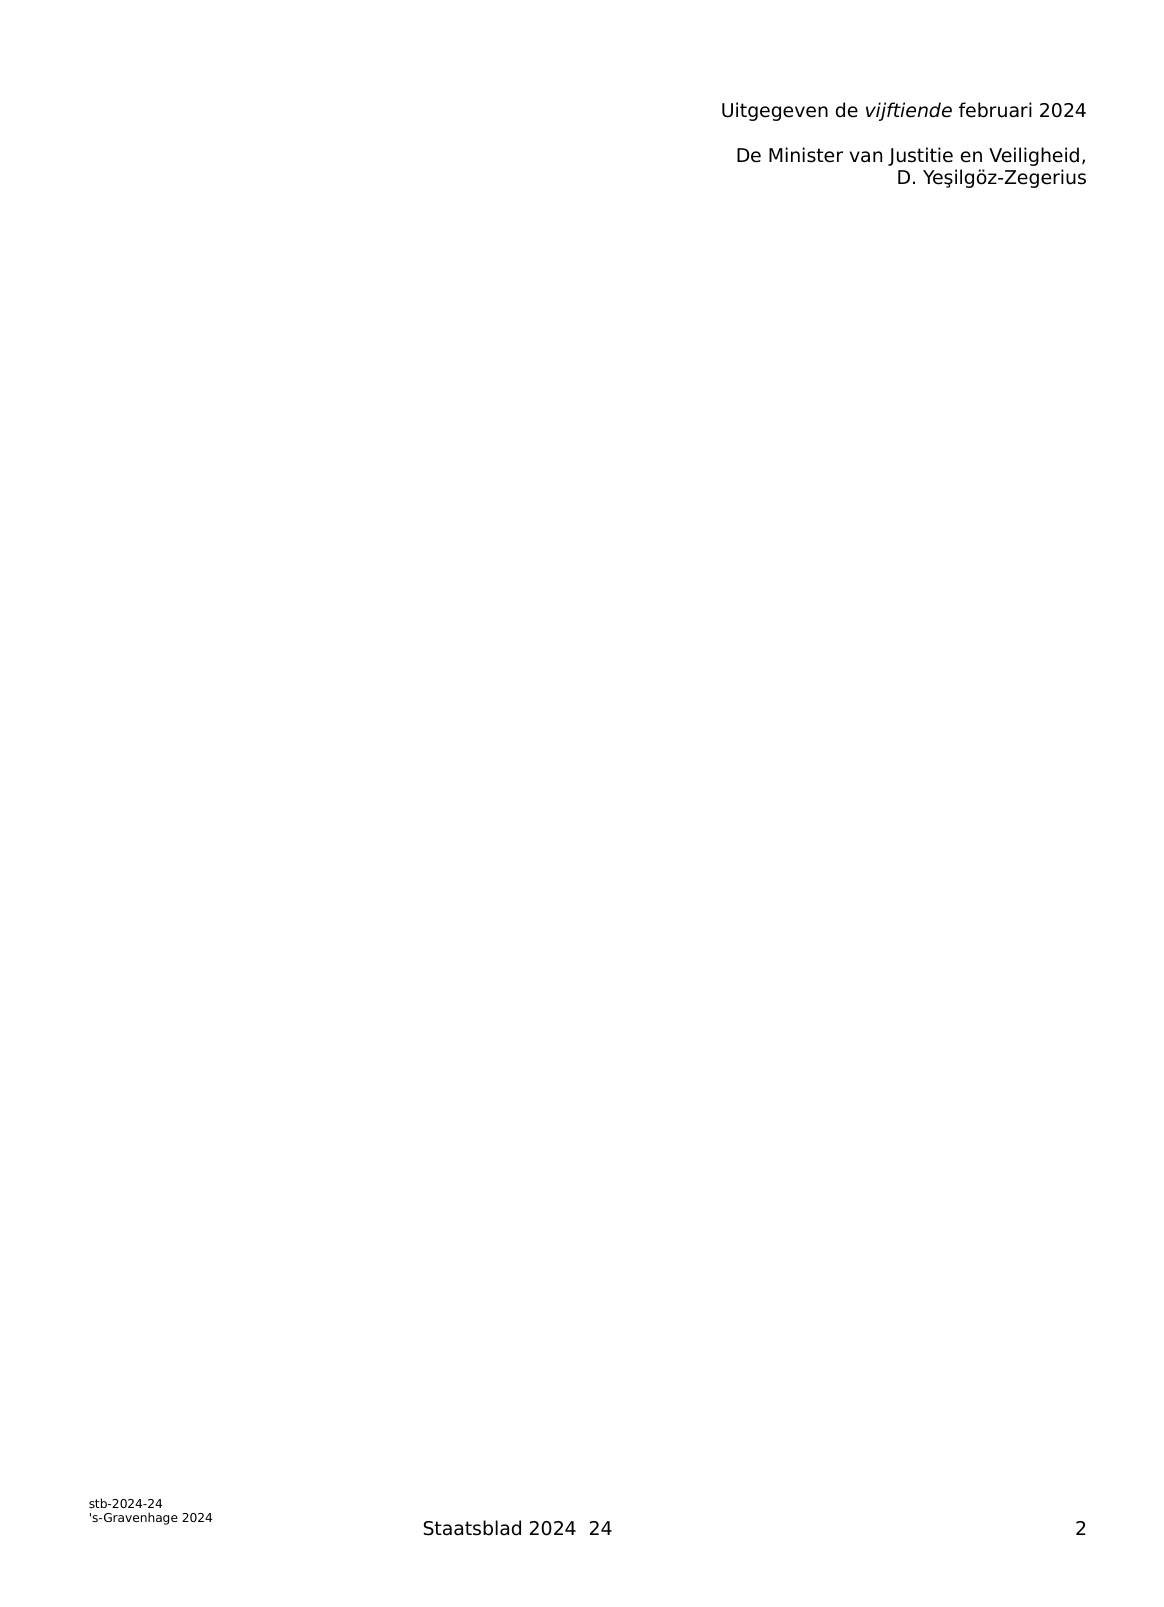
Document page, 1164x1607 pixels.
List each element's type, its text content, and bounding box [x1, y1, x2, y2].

text De Minister van Justitie en Veiligheid, D. Yeşilgöz-Zegerius [422, 144, 1087, 188]
text Uitgegeven de vijftiende februari 2024 [422, 100, 1087, 122]
text 's-Gravenhage 2024 [88, 1511, 323, 1525]
text stb-2024-24 [88, 1497, 323, 1511]
